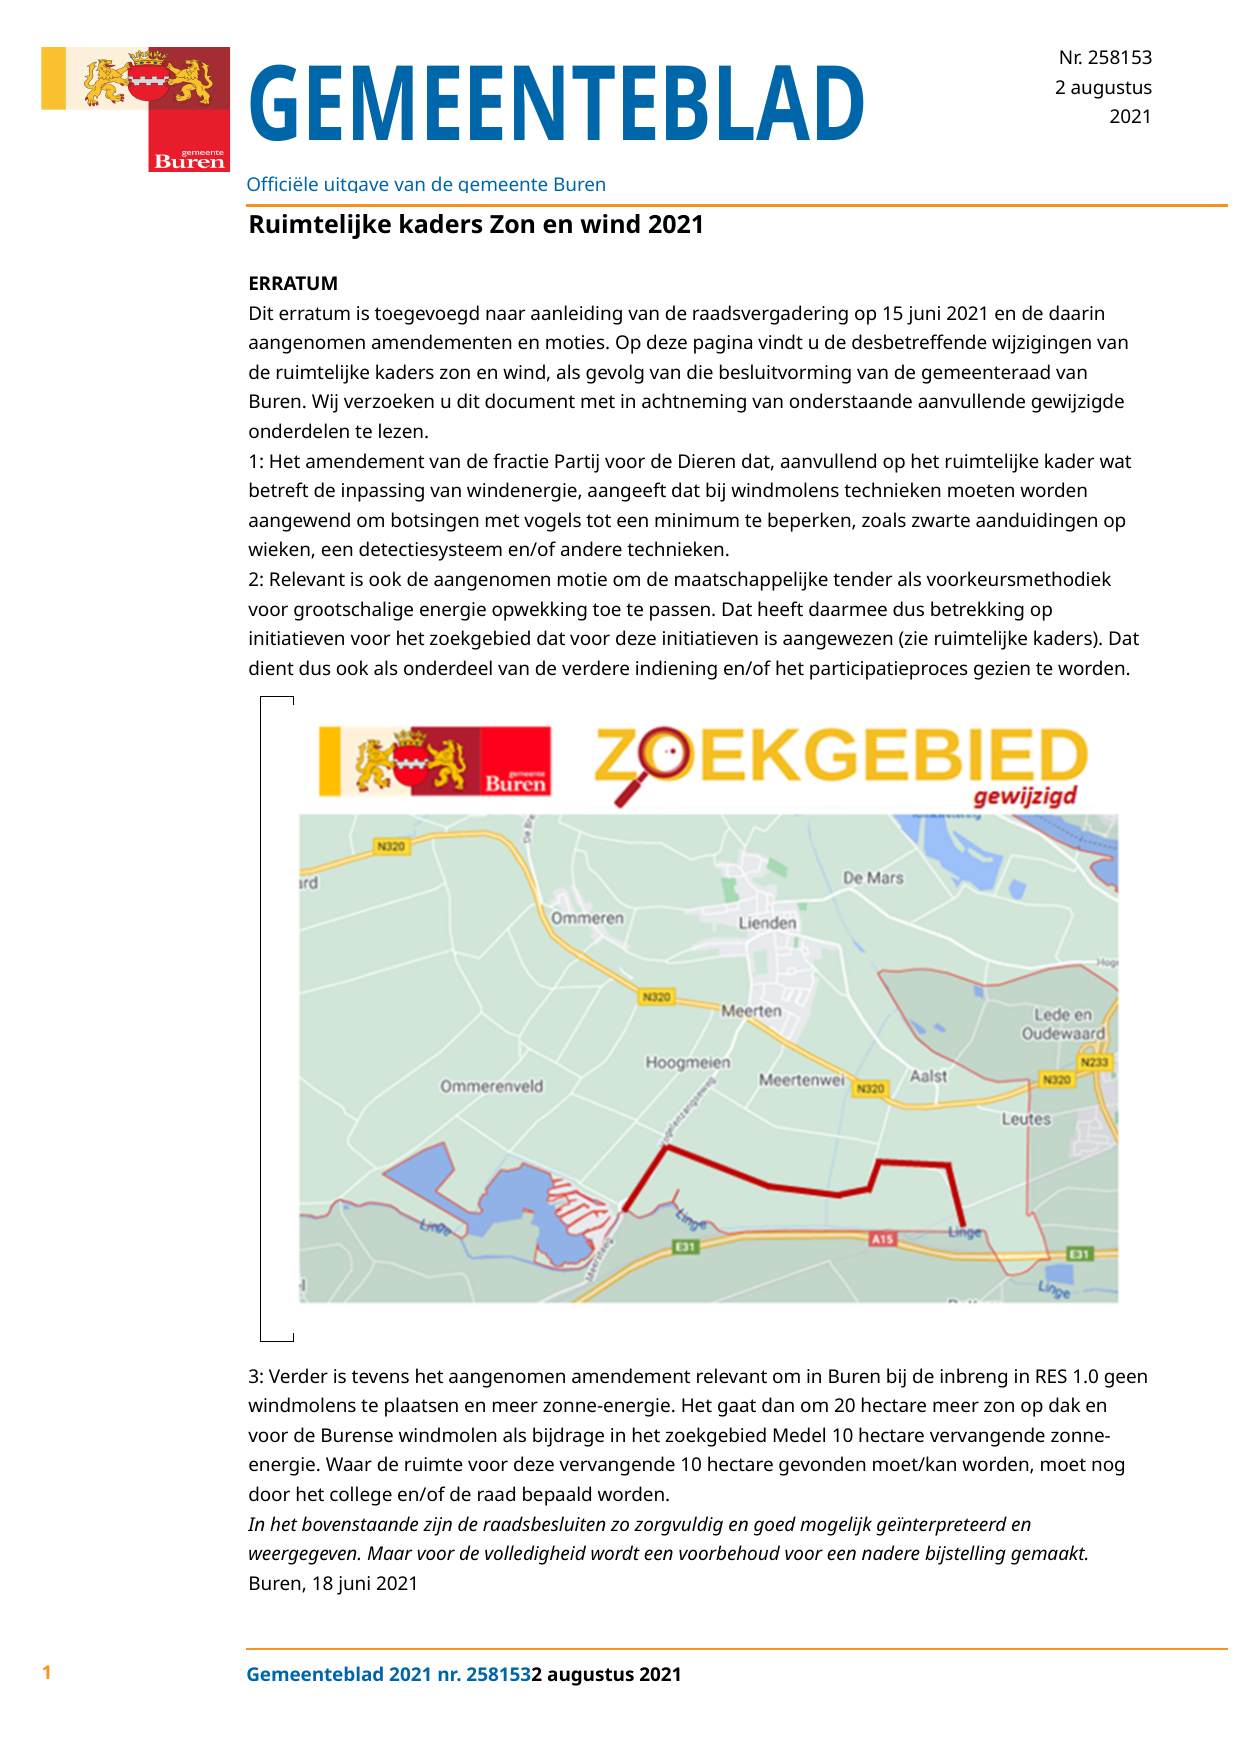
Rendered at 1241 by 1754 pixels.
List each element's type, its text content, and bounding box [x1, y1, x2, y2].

text ERRATUM [248, 270, 1152, 296]
text Dit erratum is toegevoegd naar aanleiding van de raadsvergadering op 15 juni 2021 en de daarin aangenomen amendementen en moties. Op deze pagina vindt u de desbetreffende wijzigingen van de ruimtelijke kaders zon en wind, als gevolg van die besluitvorming van de gemeenteraad van Buren. Wij verzoeken u dit document met in achtneming van onderstaande aanvullende gewijzigde onderdelen te lezen. [248, 300, 1152, 444]
picture [268, 705, 1155, 1333]
text Ruimtelijke kaders Zon en wind 2021 [248, 207, 1152, 241]
text Buren, 18 juni 2021 [248, 1570, 1152, 1596]
text 3: Verder is tevens het aangenomen amendement relevant om in Buren bij de inbreng in RES 1.0 geen windmolens te plaatsen en meer zonne-energie. Het gaat dan om 20 hectare meer zon op dak en voor de Burense windmolen als bijdrage in het zoekgebied Medel 10 hectare vervangende zonne-energie. Waar de ruimte voor deze vervangende 10 hectare gevonden moet/kan worden, moet nog door het college en/of de raad bepaald worden. [248, 1363, 1152, 1507]
text 2: Relevant is ook de aangenomen motie om de maatschappelijke tender als voorkeursmethodiek voor grootschalige energie opwekking toe te passen. Dat heeft daarmee dus betrekking op initiatieven voor het zoekgebied dat voor deze initiatieven is aangewezen (zie ruimtelijke kaders). Dat dient dus ook als onderdeel van de verdere indiening en/of het participatieproces gezien te worden. [248, 566, 1152, 681]
text In het bovenstaande zijn de raadsbesluiten zo zorgvuldig en goed mogelijk geïnterpreteerd en weergegeven. Maar voor de volledigheid wordt een voorbehoud voor een nadere bijstelling gemaakt. [248, 1511, 1152, 1566]
text 1: Het amendement van de fractie Partij voor de Dieren dat, aanvullend op het ruimtelijke kader wat betreft de inpassing van windenergie, aangeeft dat bij windmolens technieken moeten worden aangewend om botsingen met vogels tot een minimum te beperken, zoals zwarte aanduidingen op wieken, een detectiesysteem en/of andere technieken. [248, 448, 1152, 562]
picture [41, 47, 231, 172]
